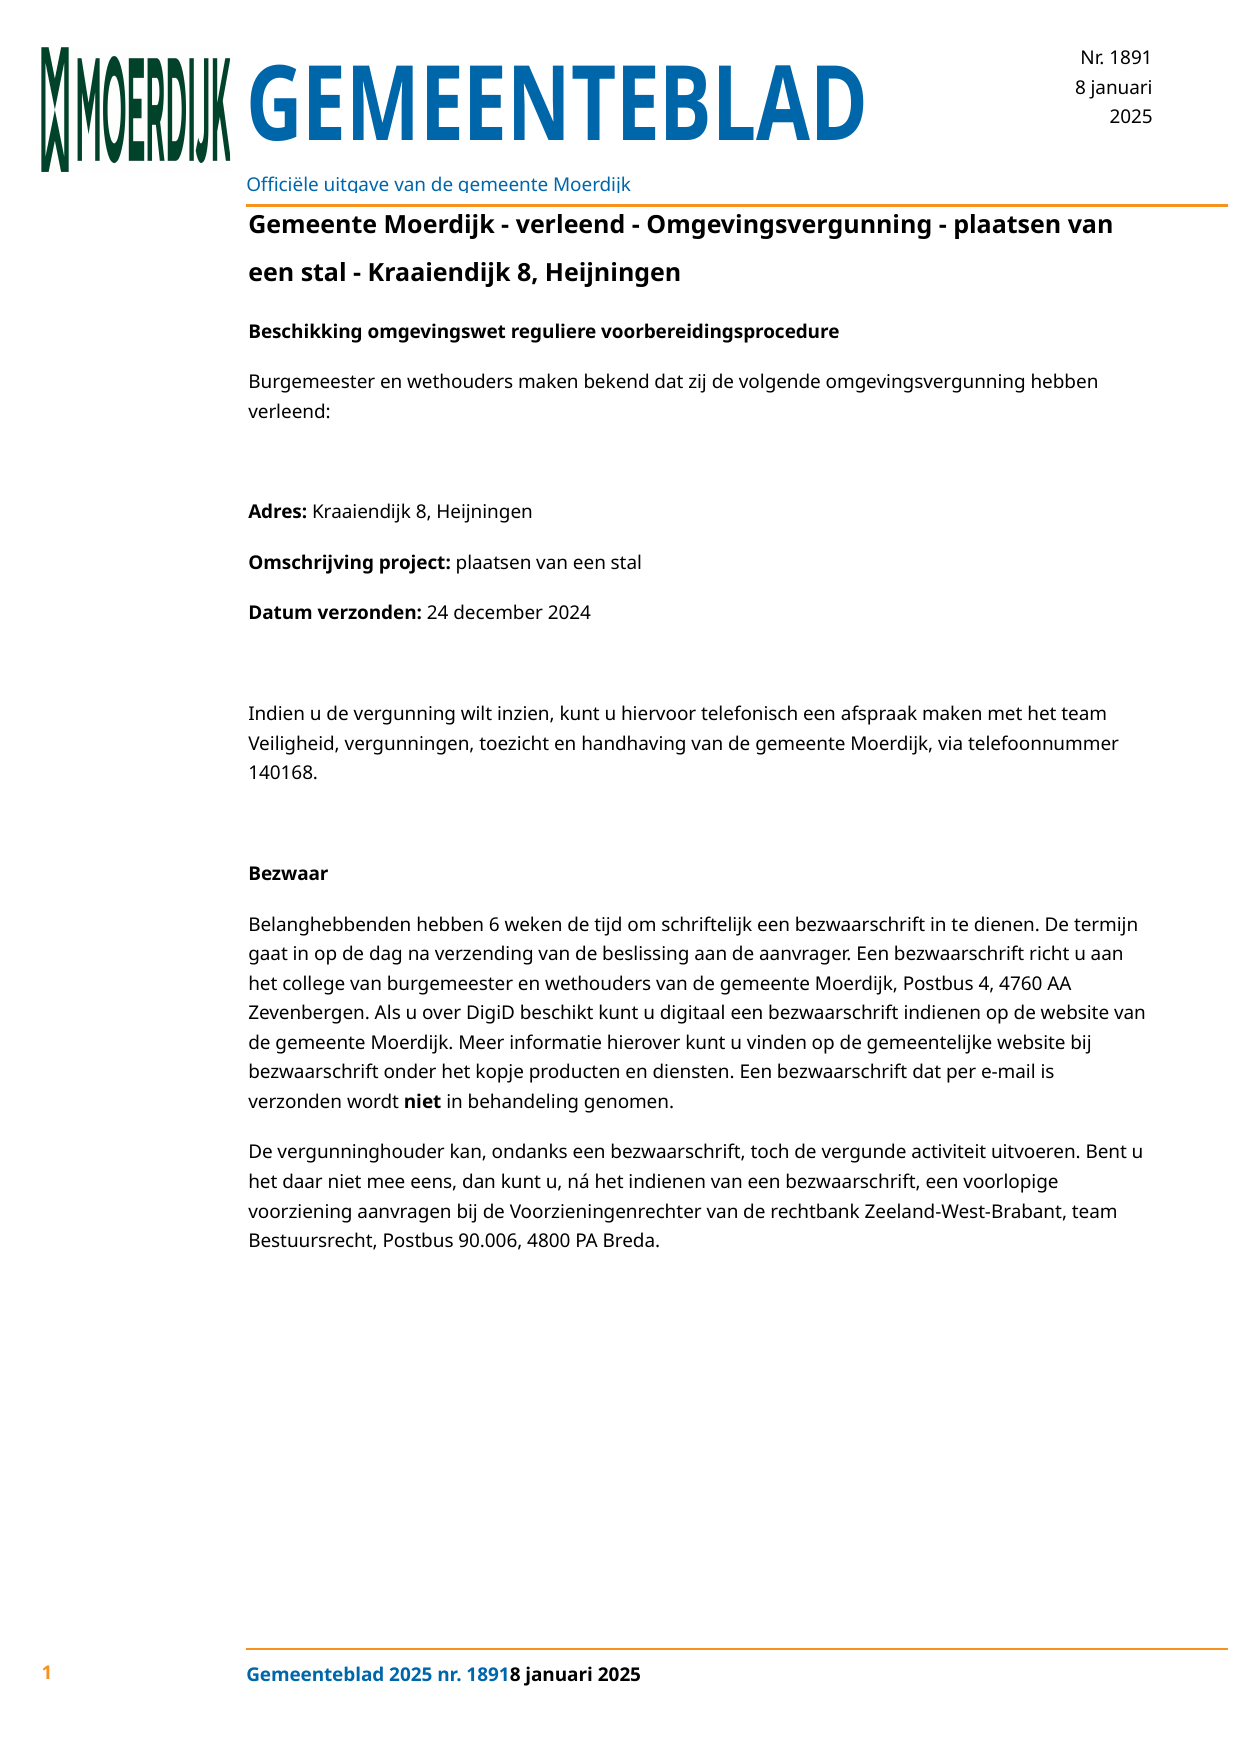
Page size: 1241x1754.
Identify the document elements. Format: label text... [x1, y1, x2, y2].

text Beschikking omgevingswet reguliere voorbereidingsprocedure [248, 318, 1152, 344]
text De vergunninghouder kan, ondanks een bezwaarschrift, toch de vergunde activiteit uitvoeren. Bent u het daar niet mee eens, dan kunt u, ná het indienen van een bezwaarschrift, een voorlopige voorziening aanvragen bij de Voorzieningenrechter van de rechtbank Zeeland-West-Brabant, team Bestuursrecht, Postbus 90.006, 4800 PA Breda. [248, 1139, 1152, 1253]
text Omschrijving project: plaatsen van een stal [248, 549, 1152, 575]
text Belanghebbenden hebben 6 weken de tijd om schriftelijk een bezwaarschrift in te dienen. De termijn gaat in op de dag na verzending van de beslissing aan de aanvrager. Een bezwaarschrift richt u aan het college van burgemeester en wethouders van de gemeente Moerdijk, Postbus 4, 4760 AA Zevenbergen. Als u over DigiD beschikt kunt u digitaal een bezwaarschrift indienen op de website van de gemeente Moerdijk. Meer informatie hierover kunt u vinden op de gemeentelijke website bij bezwaarschrift onder het kopje producten en diensten. Een bezwaarschrift dat per e-mail is verzonden wordt niet in behandeling genomen. [248, 911, 1152, 1114]
text Adres: Kraaiendijk 8, Heijningen [248, 499, 1152, 524]
text Indien u de vergunning wilt inzien, kunt u hiervoor telefonisch een afspraak maken met het team Veiligheid, vergunningen, toezicht en handhaving van de gemeente Moerdijk, via telefoonnummer 140168. [248, 700, 1152, 785]
text Datum verzonden: 24 december 2024 [248, 599, 1152, 625]
text Gemeente Moerdijk - verleend - Omgevingsvergunning - plaatsen van een stal - Kraaiendijk 8, Heijningen [248, 207, 1152, 288]
picture [41, 47, 231, 172]
text Burgemeester en wethouders maken bekend dat zij de volgende omgevingsvergunning hebben verleend: [248, 368, 1152, 424]
text Bezwaar [248, 860, 1152, 886]
